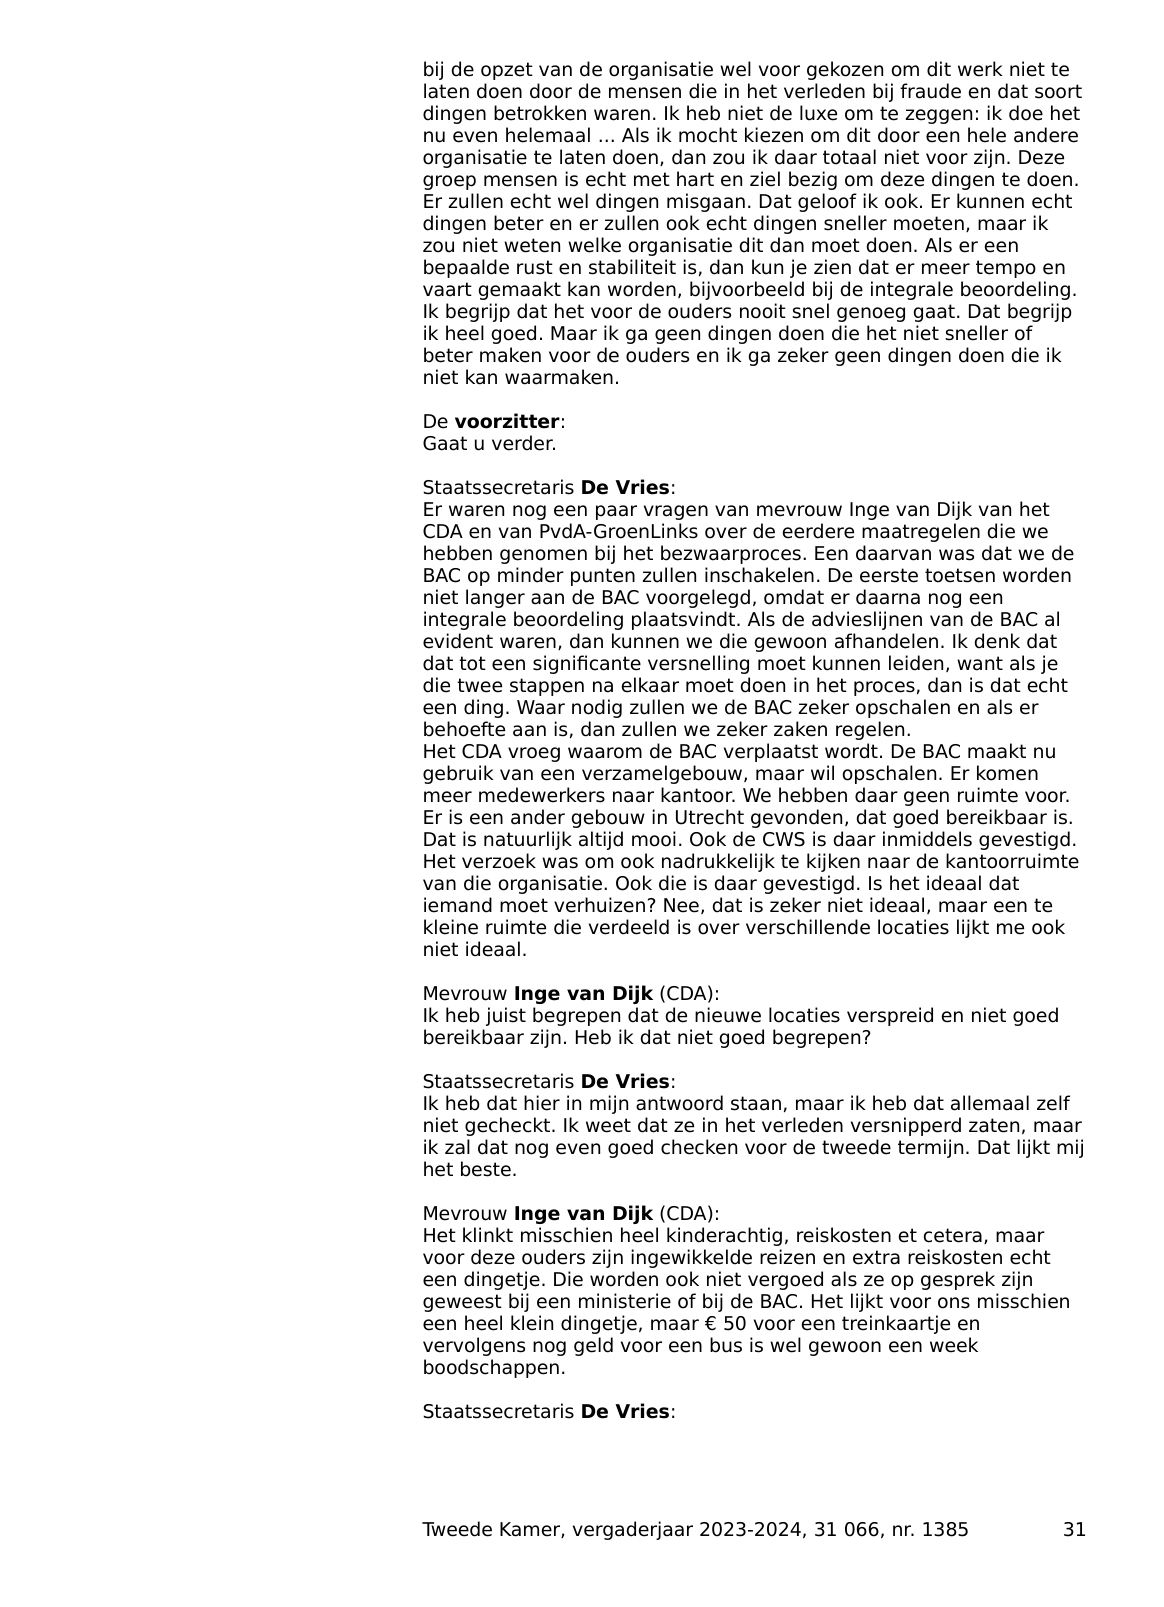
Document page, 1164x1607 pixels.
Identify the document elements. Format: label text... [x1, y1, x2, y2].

text bij de opzet van de organisatie wel voor gekozen om dit werk niet te laten doen door de mensen die in het verleden bij fraude en dat soort dingen betrokken waren. Ik heb niet de luxe om te zeggen: ik doe het nu even helemaal ... Als ik mocht kiezen om dit door een hele andere organisatie te laten doen, dan zou ik daar totaal niet voor zijn. Deze groep mensen is echt met hart en ziel bezig om deze dingen te doen. Er zullen echt wel dingen misgaan. Dat geloof ik ook. Er kunnen echt dingen beter en er zullen ook echt dingen sneller moeten, maar ik zou niet weten welke organisatie dit dan moet doen. Als er een bepaalde rust en stabiliteit is, dan kun je zien dat er meer tempo en vaart gemaakt kan worden, bijvoorbeeld bij de integrale beoordeling. Ik begrijp dat het voor de ouders nooit snel genoeg gaat. Dat begrijp ik heel goed. Maar ik ga geen dingen doen die het niet sneller of beter maken voor de ouders en ik ga zeker geen dingen doen die ik niet kan waarmaken. [422, 59, 1087, 389]
text Ik heb dat hier in mijn antwoord staan, maar ik heb dat allemaal zelf niet gecheckt. Ik weet dat ze in het verleden versnipperd zaten, maar ik zal dat nog even goed checken voor de tweede termijn. Dat lijkt mij het beste. [422, 1093, 1087, 1181]
text Staatssecretaris De Vries: [422, 1071, 1087, 1093]
text Staatssecretaris De Vries: [422, 477, 1087, 499]
text Het CDA vroeg waarom de BAC verplaatst wordt. De BAC maakt nu gebruik van een verzamelgebouw, maar wil opschalen. Er komen meer medewerkers naar kantoor. We hebben daar geen ruimte voor. Er is een ander gebouw in Utrecht gevonden, dat goed bereikbaar is. Dat is natuurlijk altijd mooi. Ook de CWS is daar inmiddels gevestigd. Het verzoek was om ook nadrukkelijk te kijken naar de kantoorruimte van die organisatie. Ook die is daar gevestigd. Is het ideaal dat iemand moet verhuizen? Nee, dat is zeker niet ideaal, maar een te kleine ruimte die verdeeld is over verschillende locaties lijkt me ook niet ideaal. [422, 741, 1087, 961]
text De voorzitter: [422, 411, 1087, 433]
text Staatssecretaris De Vries: [422, 1401, 1087, 1423]
text Ik heb juist begrepen dat de nieuwe locaties verspreid en niet goed bereikbaar zijn. Heb ik dat niet goed begrepen? [422, 1005, 1087, 1049]
text Gaat u verder. [422, 433, 1087, 455]
text Het klinkt misschien heel kinderachtig, reiskosten et cetera, maar voor deze ouders zijn ingewikkelde reizen en extra reiskosten echt een dingetje. Die worden ook niet vergoed als ze op gesprek zijn geweest bij een ministerie of bij de BAC. Het lijkt voor ons misschien een heel klein dingetje, maar € 50 voor een treinkaartje en vervolgens nog geld voor een bus is wel gewoon een week boodschappen. [422, 1225, 1087, 1379]
text Mevrouw Inge van Dijk (CDA): [422, 983, 1087, 1005]
text Mevrouw Inge van Dijk (CDA): [422, 1203, 1087, 1225]
text Er waren nog een paar vragen van mevrouw Inge van Dijk van het CDA en van PvdA-GroenLinks over de eerdere maatregelen die we hebben genomen bij het bezwaarproces. Een daarvan was dat we de BAC op minder punten zullen inschakelen. De eerste toetsen worden niet langer aan de BAC voorgelegd, omdat er daarna nog een integrale beoordeling plaatsvindt. Als de advieslijnen van de BAC al evident waren, dan kunnen we die gewoon afhandelen. Ik denk dat dat tot een significante versnelling moet kunnen leiden, want als je die twee stappen na elkaar moet doen in het proces, dan is dat echt een ding. Waar nodig zullen we de BAC zeker opschalen en als er behoefte aan is, dan zullen we zeker zaken regelen. [422, 499, 1087, 741]
